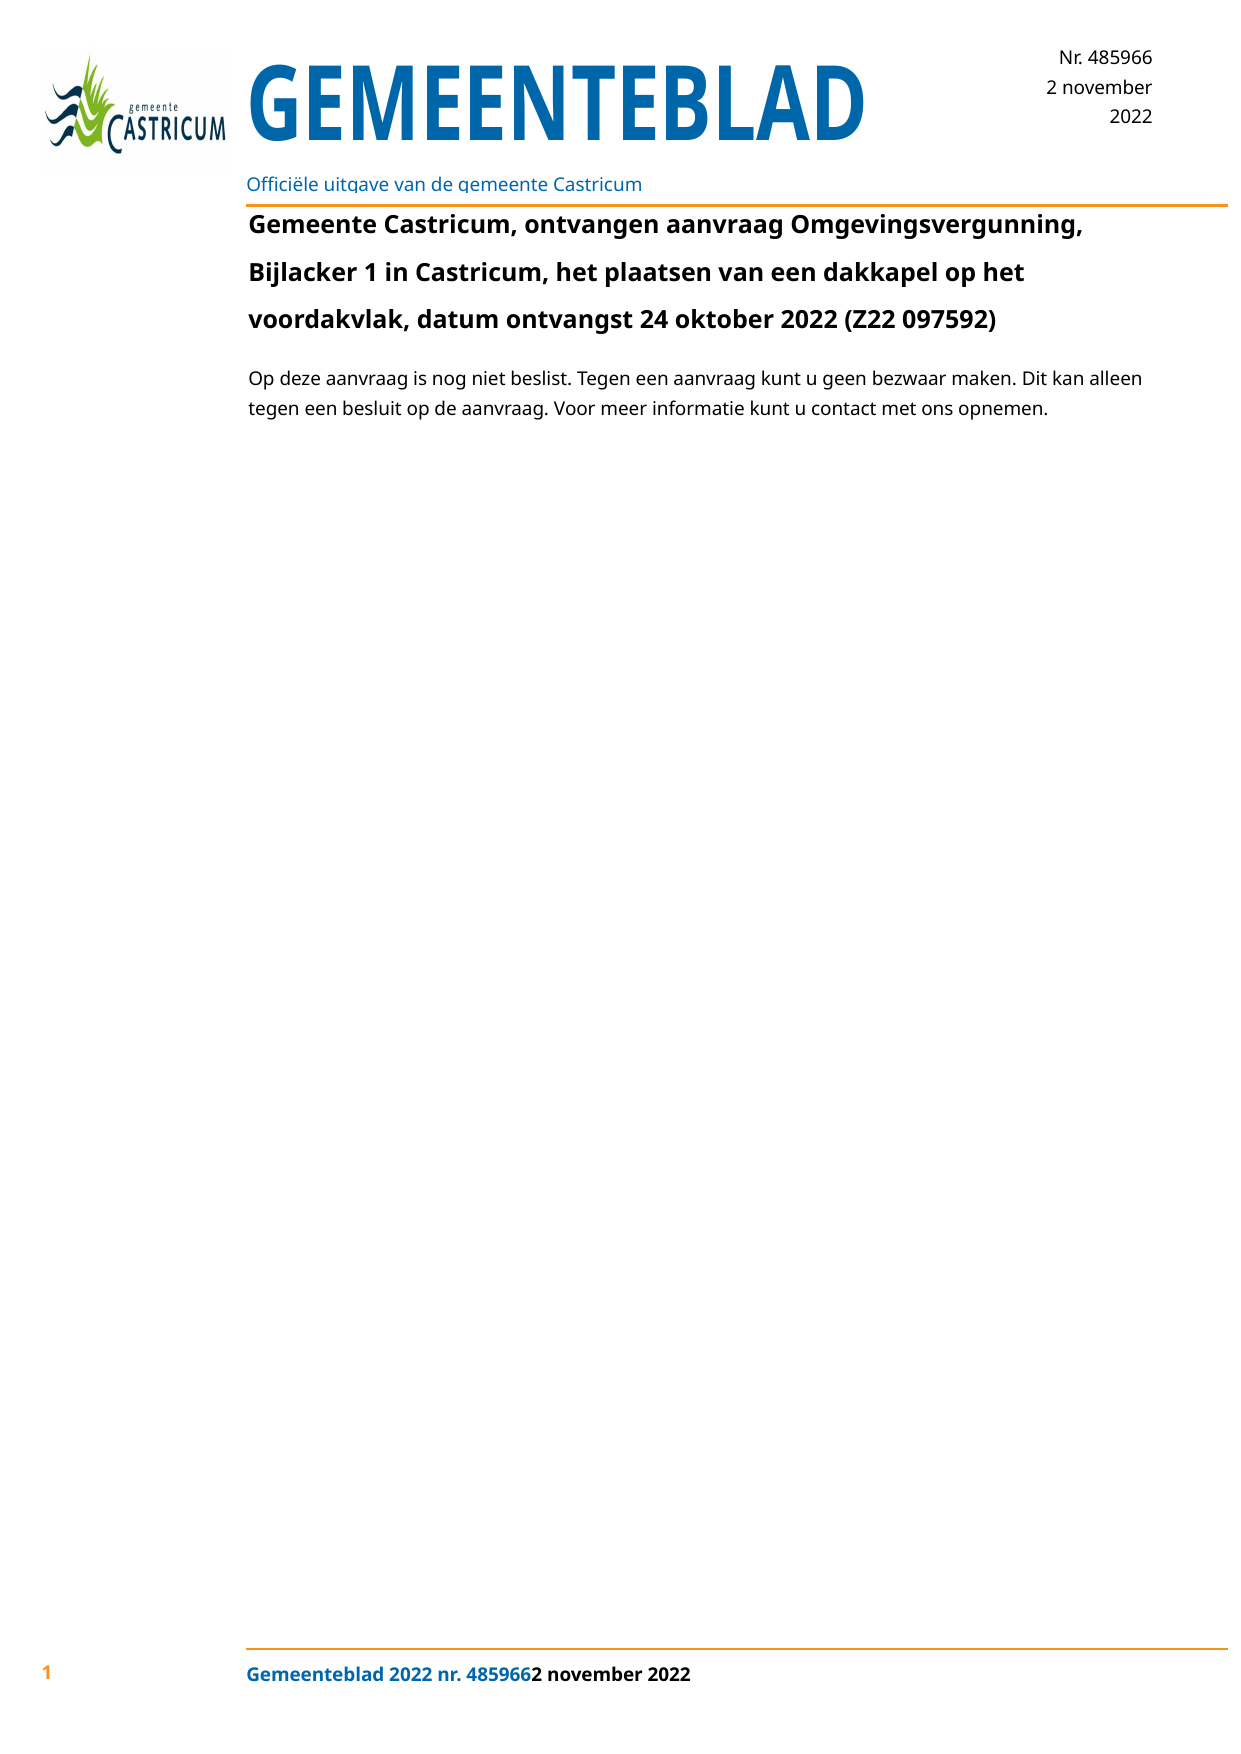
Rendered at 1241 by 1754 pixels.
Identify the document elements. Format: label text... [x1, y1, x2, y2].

text Op deze aanvraag is nog niet beslist. Tegen een aanvraag kunt u geen bezwaar maken. Dit kan alleen tegen een besluit op de aanvraag. Voor meer informatie kunt u contact met ons opnemen. [248, 366, 1152, 421]
picture [41, 47, 231, 172]
text Gemeente Castricum, ontvangen aanvraag Omgevingsvergunning, Bijlacker 1 in Castricum, het plaatsen van een dakkapel op het voordakvlak, datum ontvangst 24 oktober 2022 (Z22 097592) [248, 207, 1152, 336]
